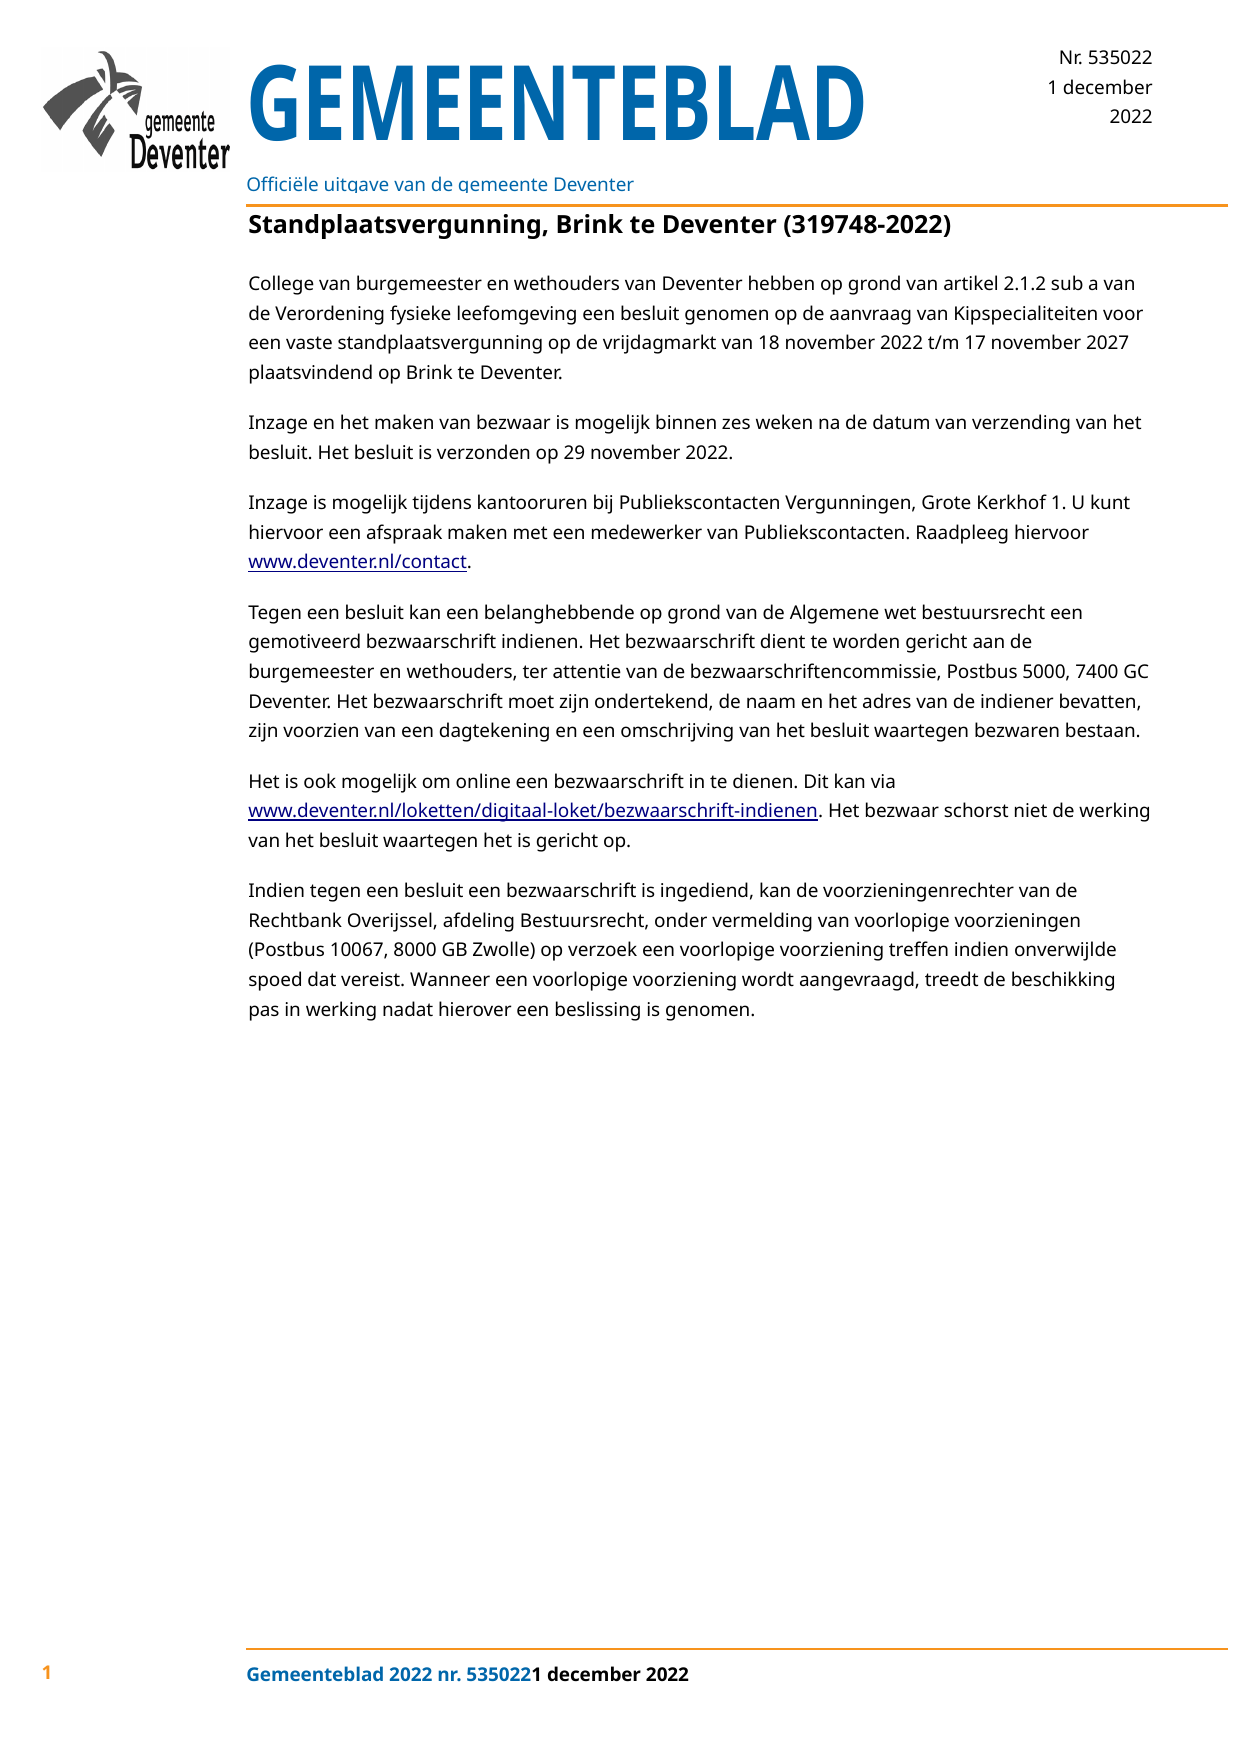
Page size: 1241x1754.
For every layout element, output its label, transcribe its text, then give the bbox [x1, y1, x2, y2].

text Het is ook mogelijk om online een bezwaarschrift in te dienen. Dit kan via www.deventer.nl/loketten/digitaal-loket/bezwaarschrift-indienen. Het bezwaar schorst niet de werking van het besluit waartegen het is gericht op. [248, 768, 1152, 853]
text College van burgemeester en wethouders van Deventer hebben op grond van artikel 2.1.2 sub a van de Verordening fysieke leefomgeving een besluit genomen op de aanvraag van Kipspecialiteiten voor een vaste standplaatsvergunning op de vrijdagmarkt van 18 november 2022 t/m 17 november 2027 plaatsvindend op Brink te Deventer. [248, 270, 1152, 385]
text Indien tegen een besluit een bezwaarschrift is ingediend, kan de voorzieningenrechter van de Rechtbank Overijssel, afdeling Bestuursrecht, onder vermelding van voorlopige voorzieningen (Postbus 10067, 8000 GB Zwolle) op verzoek een voorlopige voorziening treffen indien onverwijlde spoed dat vereist. Wanneer een voorlopige voorziening wordt aangevraagd, treedt de beschikking pas in werking nadat hierover een beslissing is genomen. [248, 877, 1152, 1021]
text Tegen een besluit kan een belanghebbende op grond van de Algemene wet bestuursrecht een gemotiveerd bezwaarschrift indienen. Het bezwaarschrift dient te worden gericht aan de burgemeester en wethouders, ter attentie van de bezwaarschriftencommissie, Postbus 5000, 7400 GC Deventer. Het bezwaarschrift moet zijn ondertekend, de naam en het adres van de indiener bevatten, zijn voorzien van een dagtekening en een omschrijving van het besluit waartegen bezwaren bestaan. [248, 599, 1152, 743]
text Inzage is mogelijk tijdens kantooruren bij Publiekscontacten Vergunningen, Grote Kerkhof 1. U kunt hiervoor een afspraak maken met een medewerker van Publiekscontacten. Raadpleeg hiervoor www.deventer.nl/contact. [248, 489, 1152, 574]
picture [41, 47, 231, 172]
text Standplaatsvergunning, Brink te Deventer (319748-2022) [248, 207, 1152, 241]
text Inzage en het maken van bezwaar is mogelijk binnen zes weken na de datum van verzending van het besluit. Het besluit is verzonden op 29 november 2022. [248, 409, 1152, 465]
